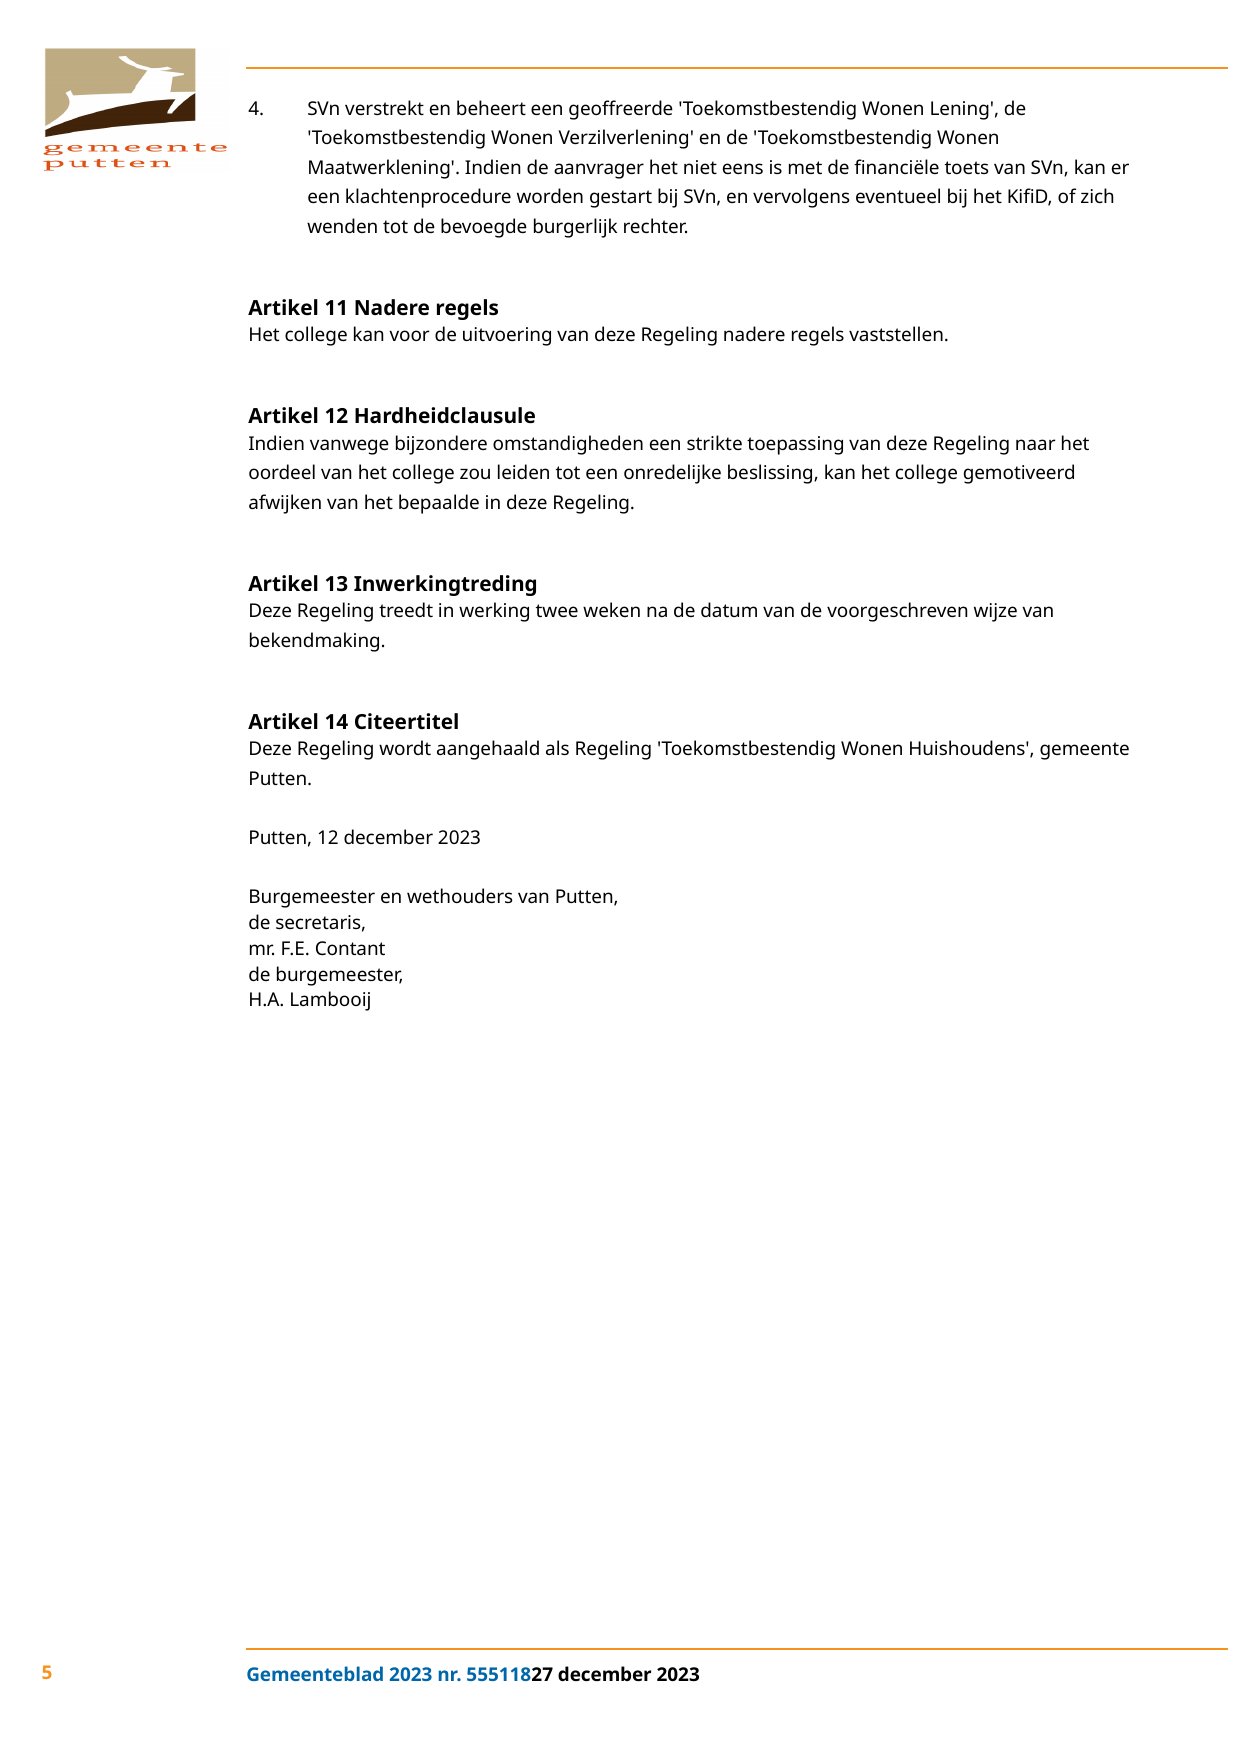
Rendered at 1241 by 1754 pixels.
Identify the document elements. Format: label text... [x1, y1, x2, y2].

text de secretaris, [248, 909, 1152, 935]
text Putten, 12 december 2023 [248, 824, 1152, 850]
text Deze Regeling treedt in werking twee weken na de datum van de voorgeschreven wijze van bekendmaking. [248, 598, 1152, 653]
text Artikel 11 Nadere regels [248, 293, 1152, 322]
text mr. F.E. Contant [248, 935, 1152, 961]
text Indien vanwege bijzondere omstandigheden een strikte toepassing van deze Regeling naar het oordeel van het college zou leiden tot een onredelijke beslissing, kan het college gemotiveerd afwijken van het bepaalde in deze Regeling. [248, 430, 1152, 515]
text H.A. Lambooij [248, 986, 1152, 1012]
picture [41, 47, 231, 172]
text Artikel 12 Hardheidclausule [248, 402, 1152, 430]
list SVn verstrekt en beheert een geoffreerde 'Toekomstbestendig Wonen Lening', de 'Toekomstbestendig Wonen Verzilverlening' en de 'Toekomstbestendig Wonen Maatwerklening'. Indien de aanvrager het niet eens is met de financiële toets van SVn, kan er een klachtenprocedure worden gestart bij SVn, en vervolgens eventueel bij het KifiD, of zich wenden tot de bevoegde burgerlijk rechter. [248, 95, 1152, 239]
text Artikel 14 Citeertitel [248, 707, 1152, 736]
text Burgemeester en wethouders van Putten, [248, 883, 1152, 909]
text Deze Regeling wordt aangehaald als Regeling 'Toekomstbestendig Wonen Huishoudens', gemeente Putten. [248, 736, 1152, 791]
text Het college kan voor de uitvoering van deze Regeling nadere regels vaststellen. [248, 322, 1152, 347]
text Artikel 13 Inwerkingtreding [248, 569, 1152, 598]
text de burgemeester, [248, 961, 1152, 986]
